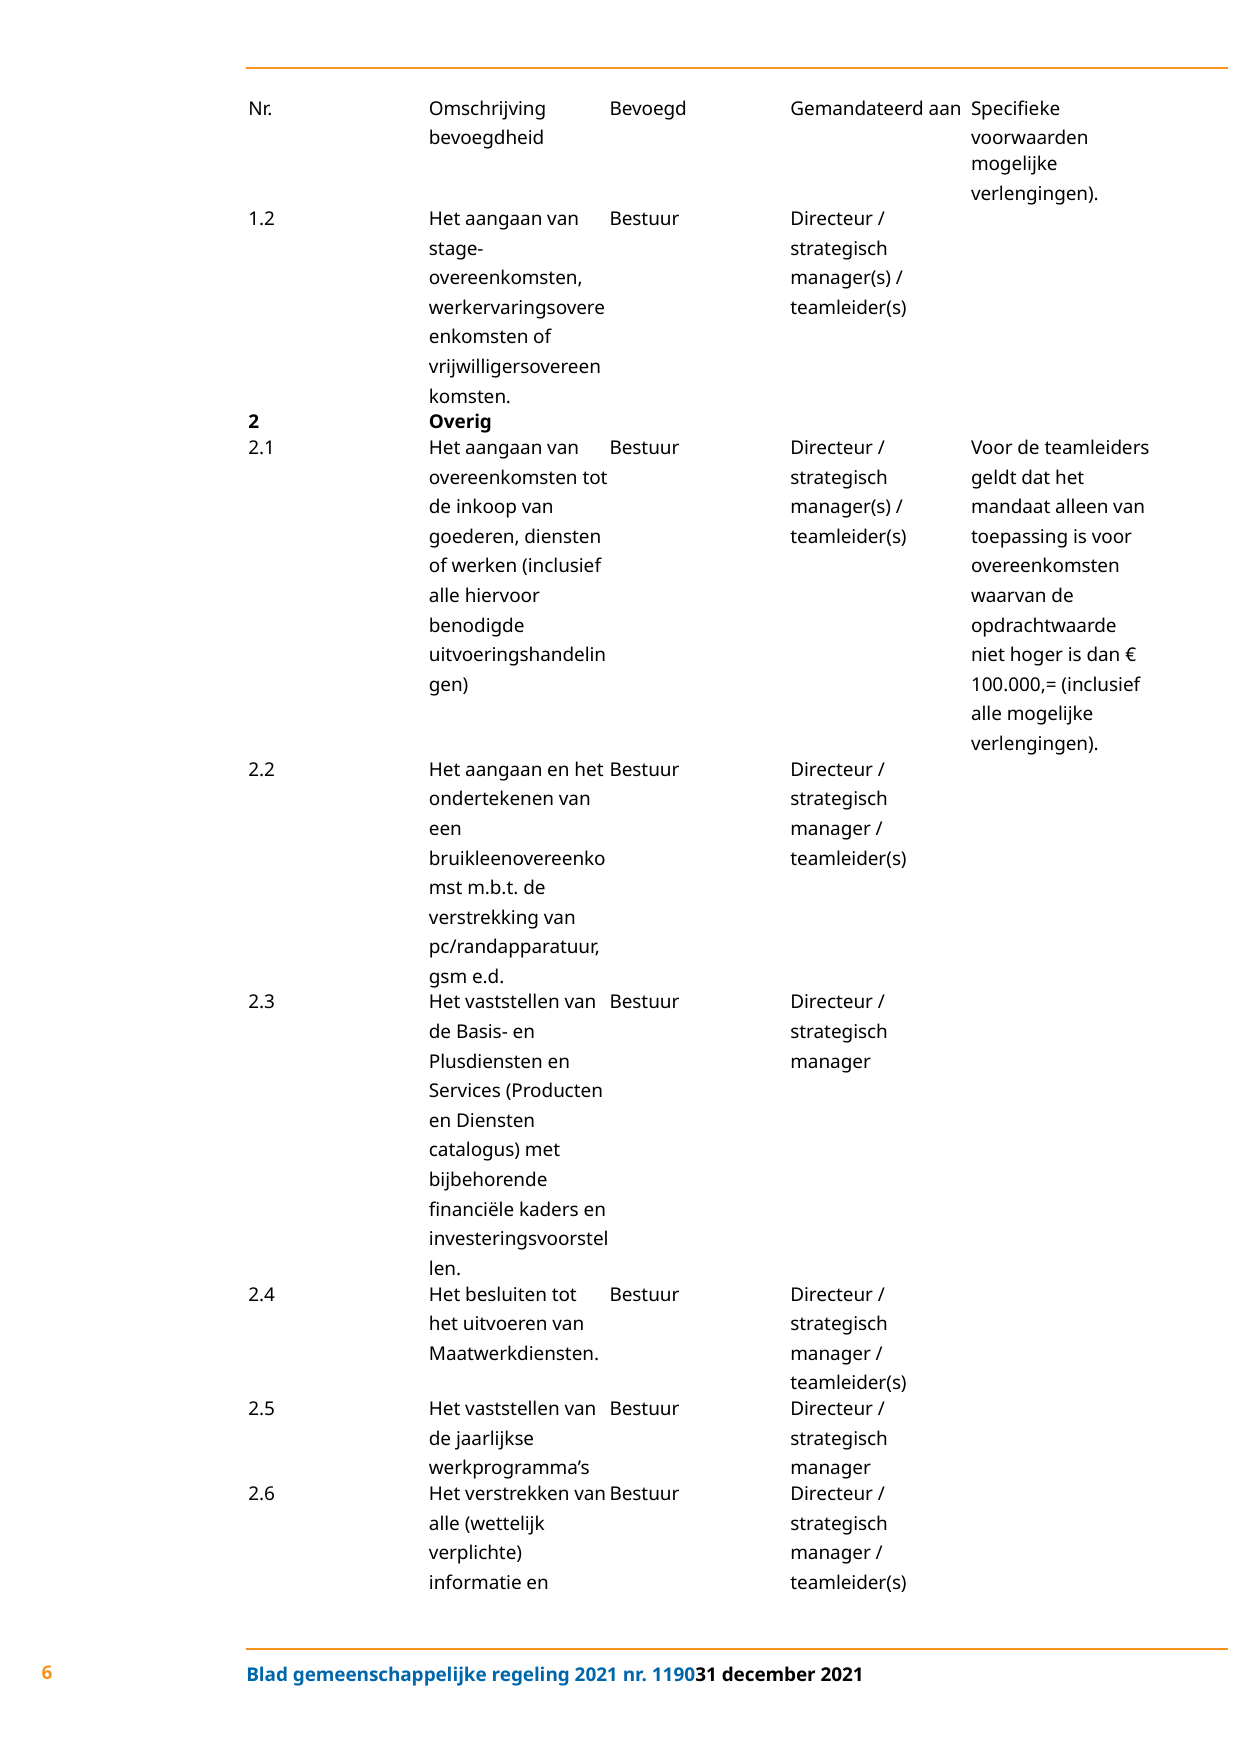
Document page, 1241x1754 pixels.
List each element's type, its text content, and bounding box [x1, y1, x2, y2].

table_cell [609, 409, 790, 434]
table_cell [971, 205, 1152, 409]
table_cell Bestuur [609, 1480, 790, 1594]
table_cell 1.2 [248, 205, 429, 409]
table_cell Directeur / strategisch manager / teamleider(s) [790, 756, 971, 989]
table_cell Directeur / strategisch manager [790, 1395, 971, 1480]
table_cell Het aangaan van stage-overeenkomsten, werkervaringsovereenkomsten of vrijwilligersovereenkomsten. [429, 205, 609, 409]
table_header Gemandateerd aan [790, 95, 971, 150]
table_cell 2 [248, 409, 429, 434]
table_header Specifieke voorwaarden [971, 95, 1152, 150]
table_cell [790, 409, 971, 434]
table_header Omschrijving bevoegdheid [429, 95, 609, 150]
table_cell 2.4 [248, 1281, 429, 1395]
table_header Bevoegd [609, 95, 790, 150]
picture [41, 47, 231, 172]
table_cell [971, 756, 1152, 989]
table_cell 2.3 [248, 989, 429, 1281]
table_cell Directeur / strategisch manager / teamleider(s) [790, 1480, 971, 1594]
table_cell Bestuur [609, 1281, 790, 1395]
table_cell 2.2 [248, 756, 429, 989]
table_cell Het vaststellen van de jaarlijkse werkprogramma’s [429, 1395, 609, 1480]
table_cell [790, 150, 971, 205]
table_cell Het vaststellen van de Basis- en Plusdiensten en Services (Producten en Diensten catalogus) met bijbehorende financiële kaders en investeringsvoorstellen. [429, 989, 609, 1281]
table_cell Directeur / strategisch manager(s) / teamleider(s) [790, 205, 971, 409]
table_cell Het aangaan en het ondertekenen van een bruikleenovereenkomst m.b.t. de verstrekking van pc/randapparatuur, gsm e.d. [429, 756, 609, 989]
table_cell Het besluiten tot het uitvoeren van Maatwerkdiensten. [429, 1281, 609, 1395]
table_cell 2.1 [248, 434, 429, 756]
table_cell [971, 1480, 1152, 1594]
table_cell [971, 1395, 1152, 1480]
table_cell Voor de teamleiders geldt dat het mandaat alleen van toepassing is voor overeenkomsten waarvan de opdrachtwaarde niet hoger is dan € 100.000,= (inclusief alle mogelijke verlengingen). [971, 434, 1152, 756]
table_cell [971, 409, 1152, 434]
table_cell Directeur / strategisch manager [790, 989, 971, 1281]
table_cell [971, 1281, 1152, 1395]
table_cell Directeur / strategisch manager(s) / teamleider(s) [790, 434, 971, 756]
table_cell Het verstrekken van alle (wettelijk verplichte) informatie en [429, 1480, 609, 1594]
table_header Nr. [248, 95, 429, 150]
table_cell Bestuur [609, 1395, 790, 1480]
table_cell Overig [429, 409, 609, 434]
table_cell [971, 989, 1152, 1281]
table_cell Bestuur [609, 989, 790, 1281]
table_cell mogelijke verlengingen). [971, 150, 1152, 205]
table_cell 2.6 [248, 1480, 429, 1594]
table_cell Het aangaan van overeenkomsten tot de inkoop van goederen, diensten of werken (inclusief alle hiervoor benodigde uitvoeringshandelingen) [429, 434, 609, 756]
table_cell [609, 150, 790, 205]
table_cell Bestuur [609, 205, 790, 409]
table_cell [248, 150, 429, 205]
table_cell Bestuur [609, 756, 790, 989]
table_cell Bestuur [609, 434, 790, 756]
table_cell 2.5 [248, 1395, 429, 1480]
table_cell Directeur / strategisch manager / teamleider(s) [790, 1281, 971, 1395]
